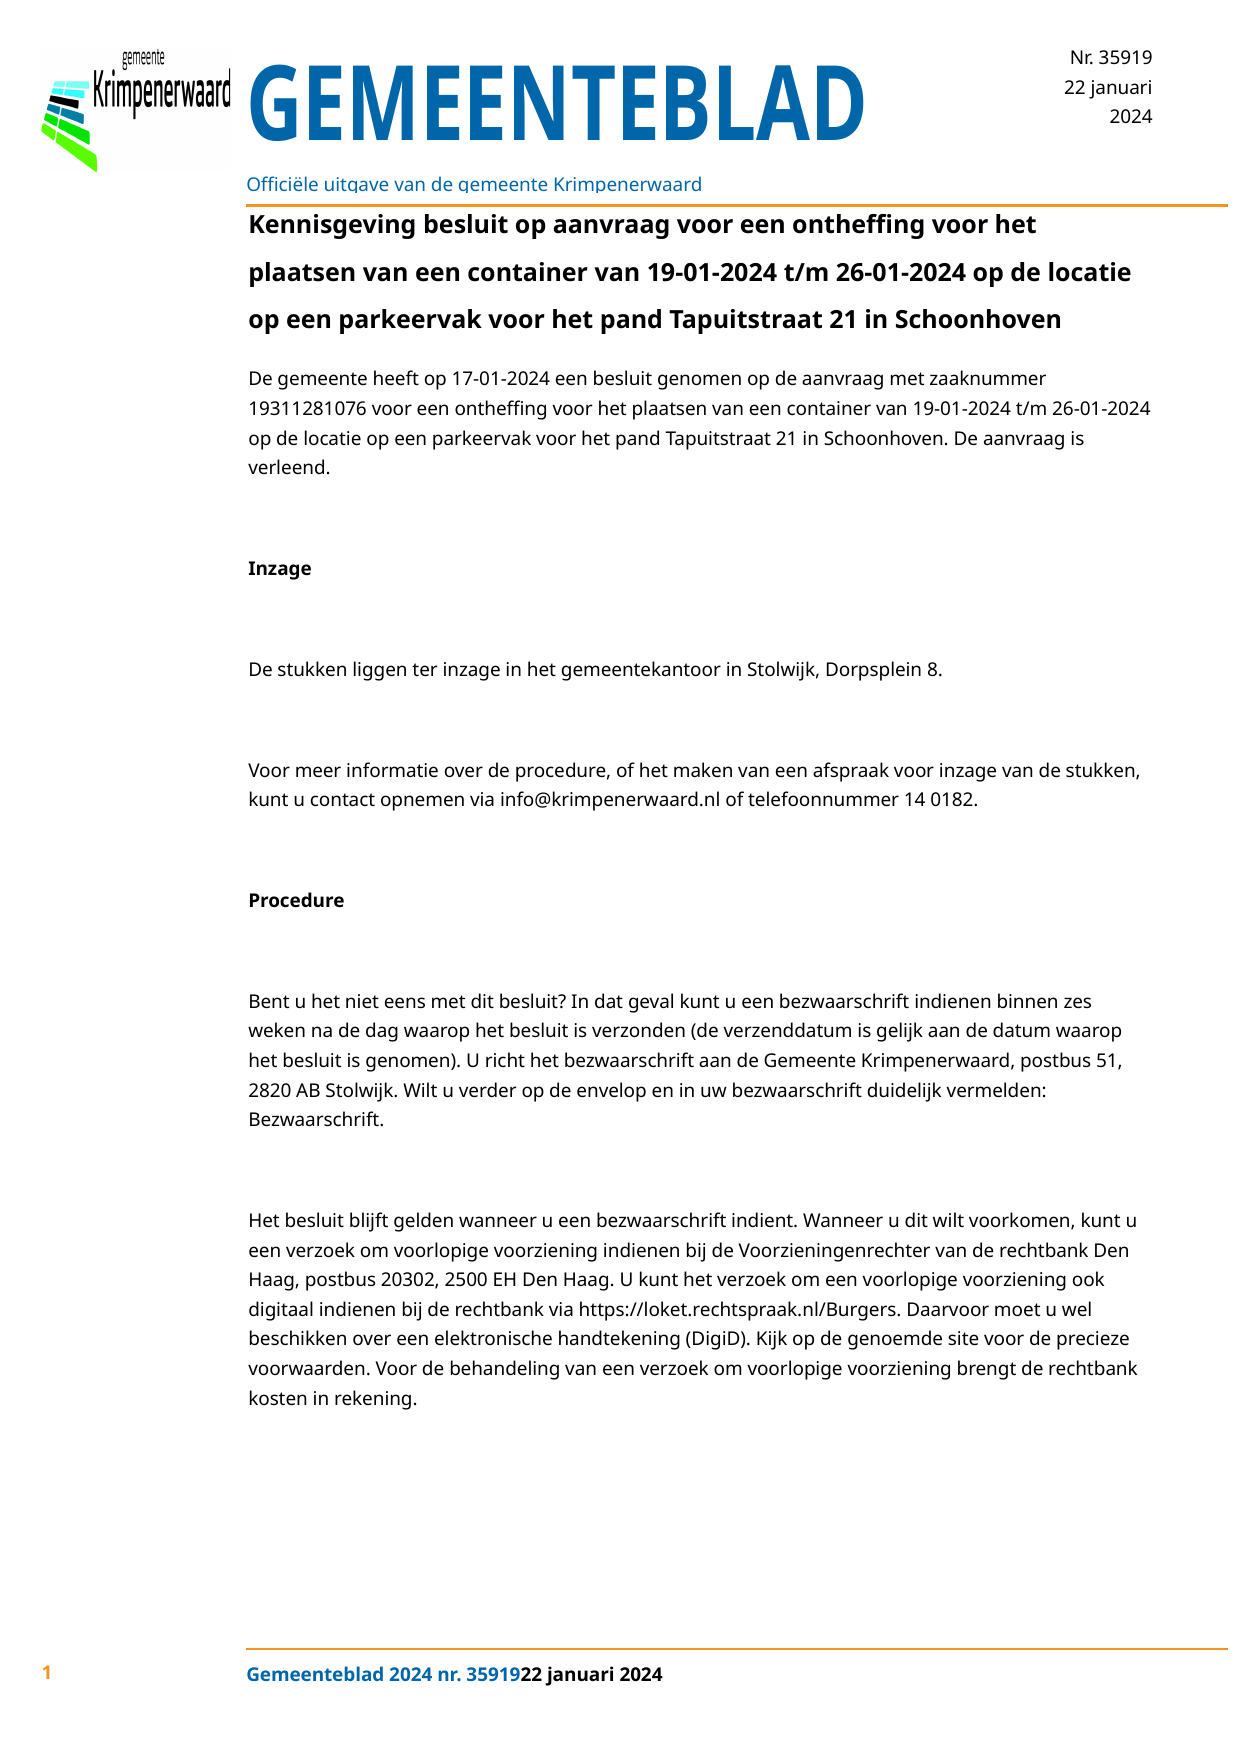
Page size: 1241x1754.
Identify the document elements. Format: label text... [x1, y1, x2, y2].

text De gemeente heeft op 17-01-2024 een besluit genomen op de aanvraag met zaaknummer 19311281076 voor een ontheffing voor het plaatsen van een container van 19-01-2024 t/m 26-01-2024 op de locatie op een parkeervak voor het pand Tapuitstraat 21 in Schoonhoven. De aanvraag is verleend. [248, 366, 1152, 480]
picture [41, 47, 231, 172]
text Bent u het niet eens met dit besluit? In dat geval kunt u een bezwaarschrift indienen binnen zes weken na de dag waarop het besluit is verzonden (de verzenddatum is gelijk aan de datum waarop het besluit is genomen). U richt het bezwaarschrift aan de Gemeente Krimpenerwaard, postbus 51, 2820 AB Stolwijk. Wilt u verder op de envelop en in uw bezwaarschrift duidelijk vermelden: Bezwaarschrift. [248, 988, 1152, 1132]
text Het besluit blijft gelden wanneer u een bezwaarschrift indient. Wanneer u dit wilt voorkomen, kunt u een verzoek om voorlopige voorziening indienen bij de Voorzieningenrechter van de rechtbank Den Haag, postbus 20302, 2500 EH Den Haag. U kunt het verzoek om een voorlopige voorziening ook digitaal indienen bij de rechtbank via https://loket.rechtspraak.nl/Burgers. Daarvoor moet u wel beschikken over een elektronische handtekening (DigiD). Kijk op de genoemde site voor de precieze voorwaarden. Voor de behandeling van een verzoek om voorlopige voorziening brengt de rechtbank kosten in rekening. [248, 1207, 1152, 1410]
text Kennisgeving besluit op aanvraag voor een ontheffing voor het plaatsen van een container van 19-01-2024 t/m 26-01-2024 op de locatie op een parkeervak voor het pand Tapuitstraat 21 in Schoonhoven [248, 207, 1152, 336]
text Inzage [248, 555, 1152, 581]
text Voor meer informatie over de procedure, of het maken van een afspraak voor inzage van de stukken, kunt u contact opnemen via info@krimpenerwaard.nl of telefoonnummer 14 0182. [248, 757, 1152, 812]
text De stukken liggen ter inzage in het gemeentekantoor in Stolwijk, Dorpsplein 8. [248, 656, 1152, 682]
text Procedure [248, 887, 1152, 913]
